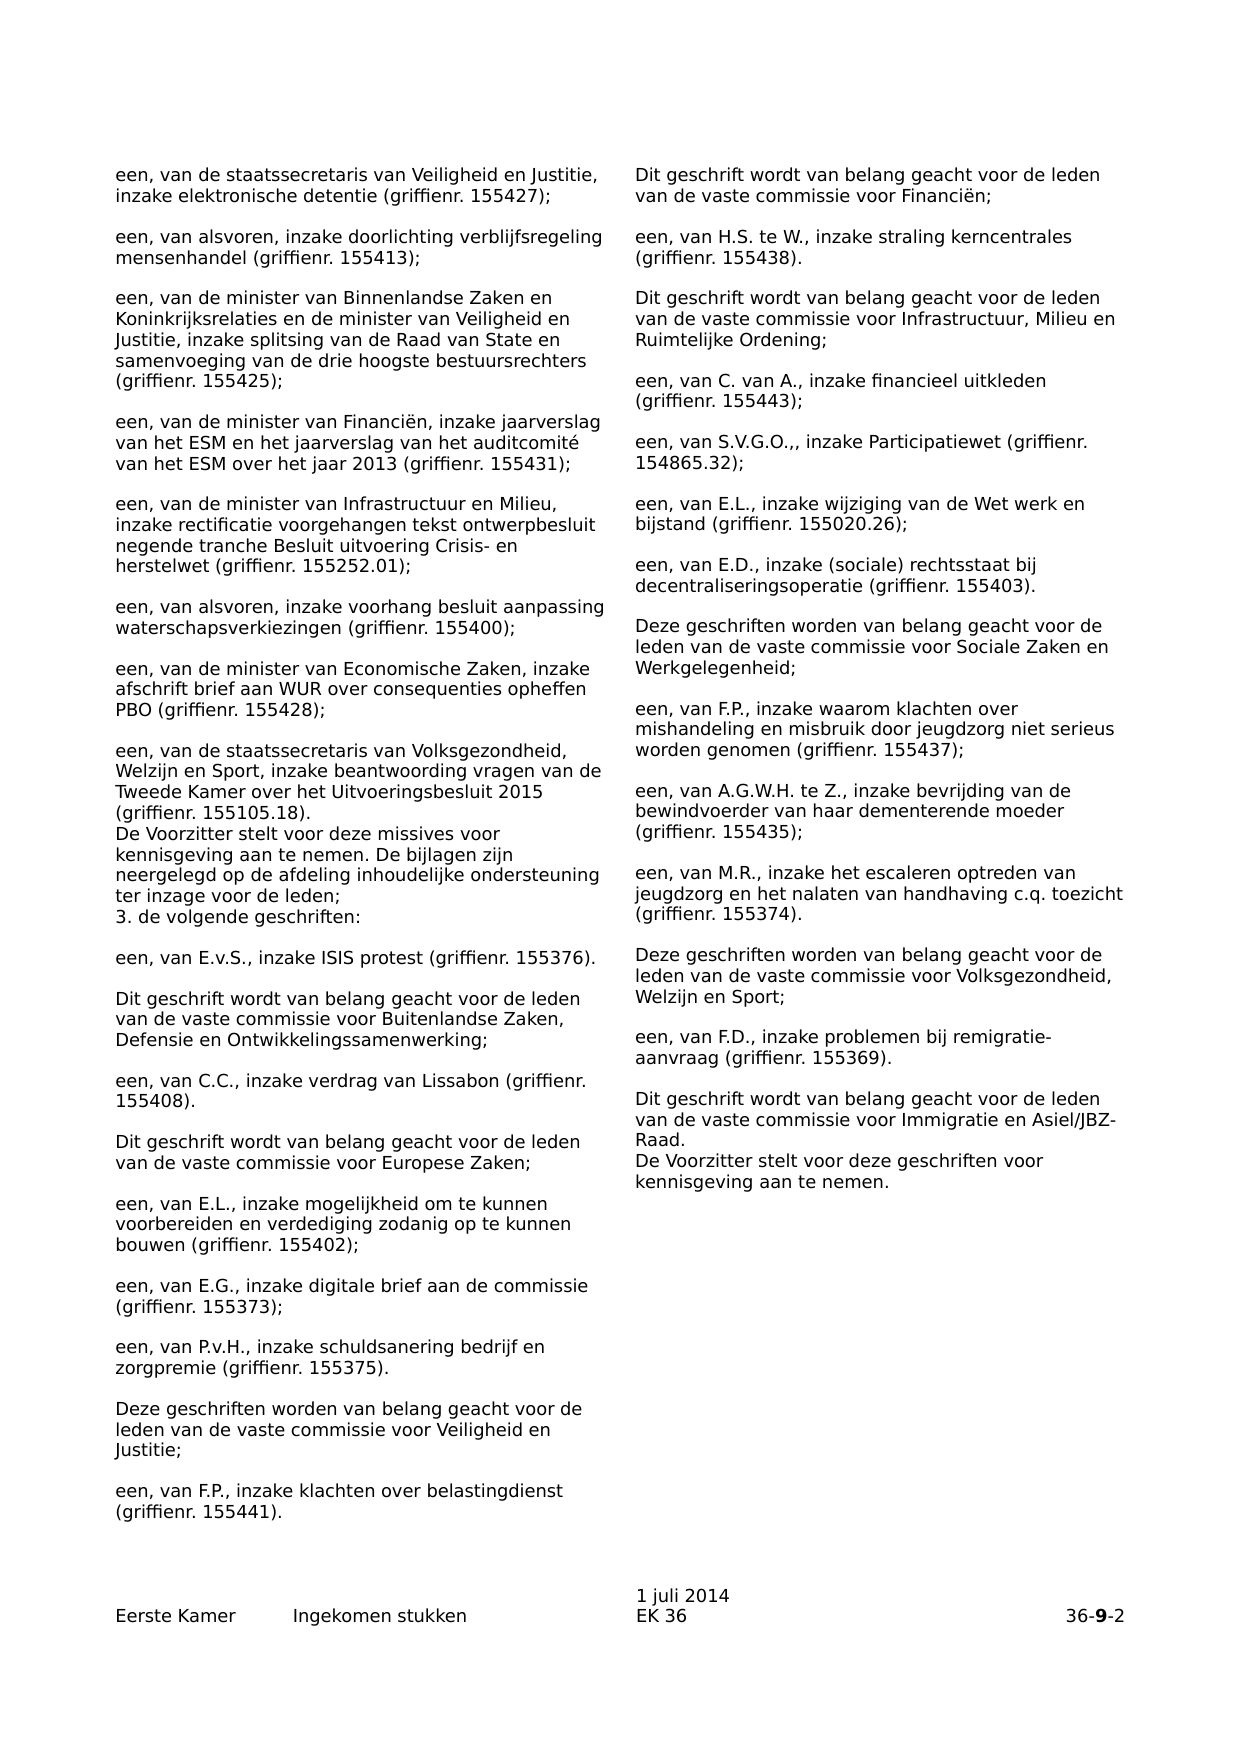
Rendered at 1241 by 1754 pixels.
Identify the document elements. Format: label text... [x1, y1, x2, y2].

text een, van F.P., inzake waarom klachten over mishandeling en misbruik door jeugdzorg niet serieus worden genomen (griffienr. 155437); [635, 698, 1125, 761]
text een, van C.C., inzake verdrag van Lissabon (griffienr. 155408). [115, 1071, 605, 1112]
text een, van P.v.H., inzake schuldsanering bedrijf en zorgpremie (griffienr. 155375). [115, 1337, 605, 1379]
text Deze geschriften worden van belang geacht voor de leden van de vaste commissie voor Volksgezondheid, Welzijn en Sport; [635, 945, 1125, 1007]
text De Voorzitter stelt voor deze missives voor kennisgeving aan te nemen. De bijlagen zijn neergelegd op de afdeling inhoudelijke ondersteuning ter inzage voor de leden; [115, 823, 605, 907]
text De Voorzitter stelt voor deze geschriften voor kennisgeving aan te nemen. [635, 1151, 1125, 1192]
text een, van S.V.G.O.,, inzake Participatiewet (griffienr. 154865.32); [635, 432, 1125, 473]
text een, van F.P., inzake klachten over belastingdienst (griffienr. 155441). [115, 1481, 605, 1522]
text Dit geschrift wordt van belang geacht voor de leden van de vaste commissie voor Europese Zaken; [115, 1132, 605, 1173]
text een, van de minister van Infrastructuur en Milieu, inzake rectificatie voorgehangen tekst ontwerpbesluit negende tranche Besluit uitvoering Crisis- en herstelwet (griffienr. 155252.01); [115, 494, 605, 577]
text een, van E.L., inzake mogelijkheid om te kunnen voorbereiden en verdediging zodanig op te kunnen bouwen (griffienr. 155402); [115, 1193, 605, 1256]
text een, van de minister van Economische Zaken, inzake afschrift brief aan WUR over consequenties opheffen PBO (griffienr. 155428); [115, 658, 605, 721]
text een, van alsvoren, inzake voorhang besluit aanpassing waterschapsverkiezingen (griffienr. 155400); [115, 597, 605, 638]
text een, van C. van A., inzake financieel uitkleden (griffienr. 155443); [635, 370, 1125, 412]
text Dit geschrift wordt van belang geacht voor de leden van de vaste commissie voor Financiën; [635, 165, 1125, 207]
text een, van alsvoren, inzake doorlichting verblijfsregeling mensenhandel (griffienr. 155413); [115, 227, 605, 268]
text een, van F.D., inzake problemen bij remigratie-aanvraag (griffienr. 155369). [635, 1027, 1125, 1069]
text een, van de minister van Binnenlandse Zaken en Koninkrijksrelaties en de minister van Veiligheid en Justitie, inzake splitsing van de Raad van State en samenvoeging van de drie hoogste bestuursrechters (griffienr. 155425); [115, 288, 605, 392]
text een, van E.L., inzake wijziging van de Wet werk en bijstand (griffienr. 155020.26); [635, 493, 1125, 535]
text Deze geschriften worden van belang geacht voor de leden van de vaste commissie voor Sociale Zaken en Werkgelegenheid; [635, 616, 1125, 678]
text een, van E.D., inzake (sociale) rechtsstaat bij decentraliseringsoperatie (griffienr. 155403). [635, 555, 1125, 596]
text een, van A.G.W.H. te Z., inzake bevrijding van de bewindvoerder van haar dementerende moeder (griffienr. 155435); [635, 781, 1125, 843]
text Dit geschrift wordt van belang geacht voor de leden van de vaste commissie voor Infrastructuur, Milieu en Ruimtelijke Ordening; [635, 288, 1125, 350]
text Deze geschriften worden van belang geacht voor de leden van de vaste commissie voor Veiligheid en Justitie; [115, 1399, 605, 1461]
text een, van E.G., inzake digitale brief aan de commissie (griffienr. 155373); [115, 1276, 605, 1317]
text een, van M.R., inzake het escaleren optreden van jeugdzorg en het nalaten van handhaving c.q. toezicht (griffienr. 155374). [635, 863, 1125, 925]
text Dit geschrift wordt van belang geacht voor de leden van de vaste commissie voor Immigratie en Asiel/JBZ-Raad. [635, 1089, 1125, 1151]
text een, van H.S. te W., inzake straling kerncentrales (griffienr. 155438). [635, 227, 1125, 268]
text een, van de staatssecretaris van Veiligheid en Justitie, inzake elektronische detentie (griffienr. 155427); [115, 165, 605, 207]
text een, van de minister van Financiën, inzake jaarverslag van het ESM en het jaarverslag van het auditcomité van het ESM over het jaar 2013 (griffienr. 155431); [115, 412, 605, 474]
text 3. de volgende geschriften: [115, 907, 605, 928]
text een, van de staatssecretaris van Volksgezondheid, Welzijn en Sport, inzake beantwoording vragen van de Tweede Kamer over het Uitvoeringsbesluit 2015 (griffienr. 155105.18). [115, 741, 605, 823]
text Dit geschrift wordt van belang geacht voor de leden van de vaste commissie voor Buitenlandse Zaken, Defensie en Ontwikkelingssamenwerking; [115, 988, 605, 1051]
text een, van E.v.S., inzake ISIS protest (griffienr. 155376). [115, 948, 605, 968]
